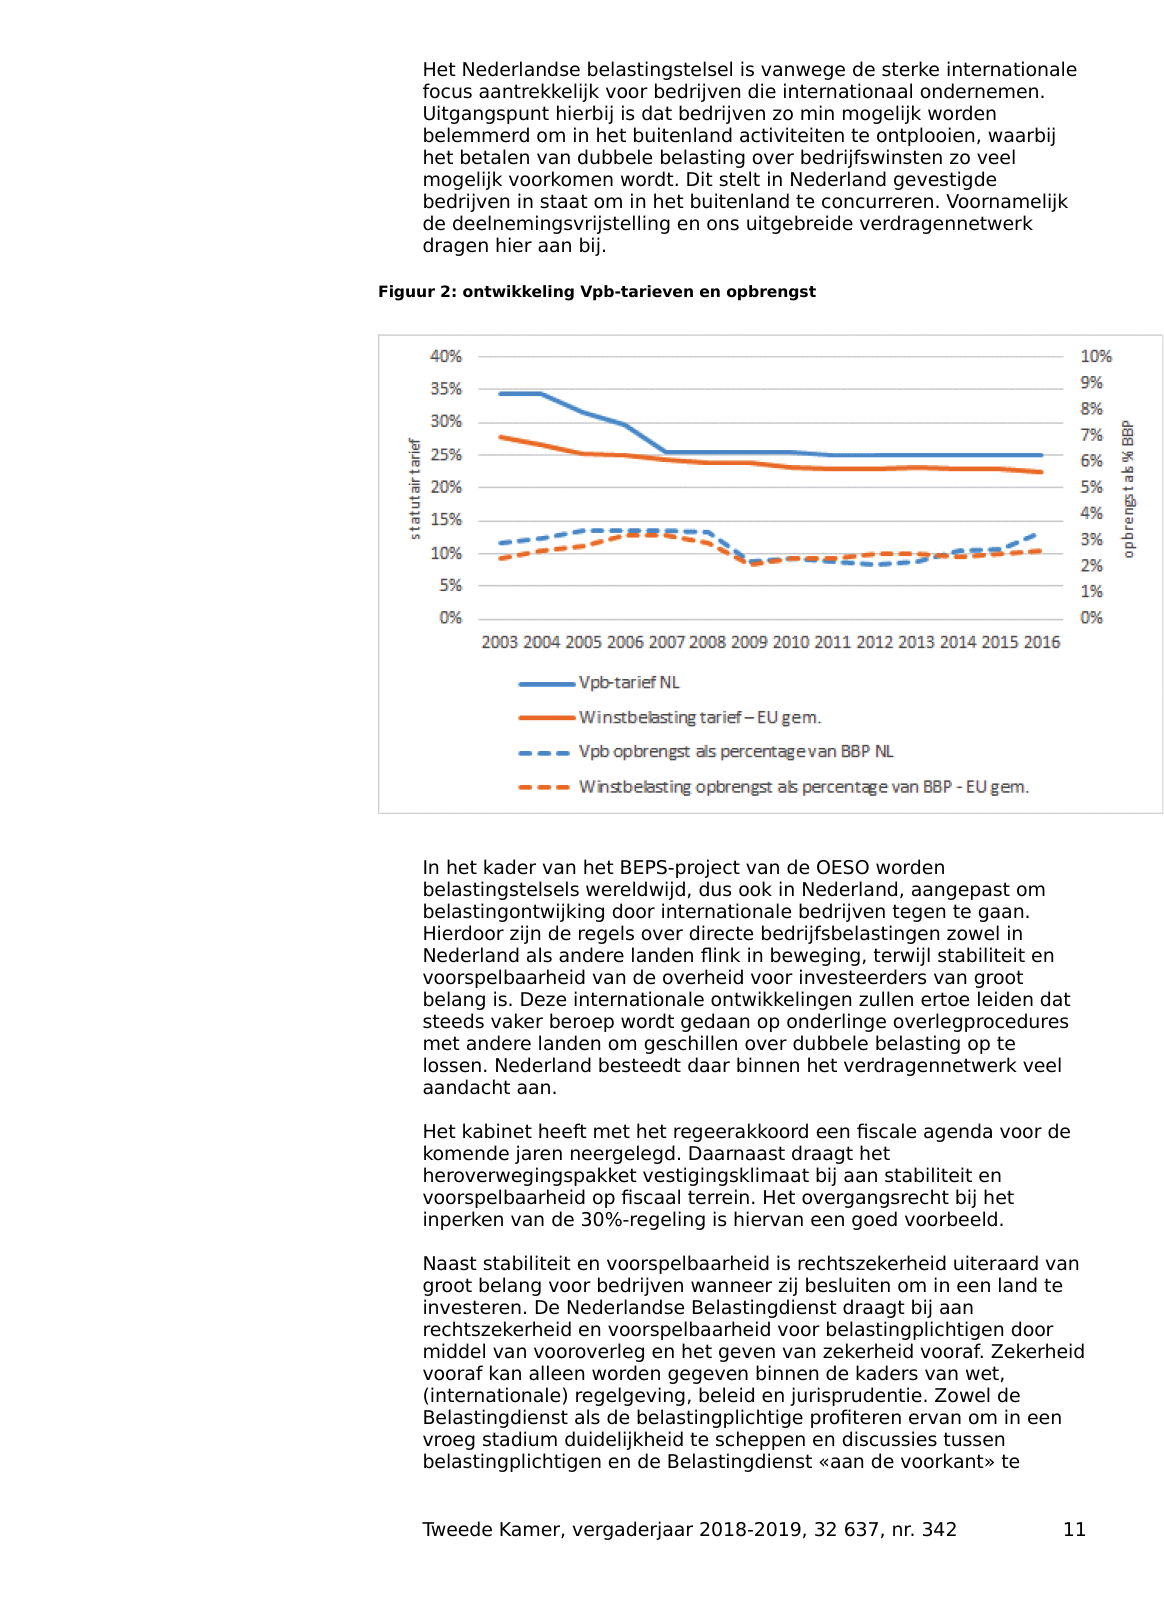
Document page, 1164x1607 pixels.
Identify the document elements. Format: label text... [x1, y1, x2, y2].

text In het kader van het BEPS-project van de OESO worden belastingstelsels wereldwijd, dus ook in Nederland, aangepast om belastingontwijking door internationale bedrijven tegen te gaan. Hierdoor zijn de regels over directe bedrijfsbelastingen zowel in Nederland als andere landen flink in beweging, terwijl stabiliteit en voorspelbaarheid van de overheid voor investeerders van groot belang is. Deze internationale ontwikkelingen zullen ertoe leiden dat steeds vaker beroep wordt gedaan op onderlinge overlegprocedures met andere landen om geschillen over dubbele belasting op te lossen. Nederland besteedt daar binnen het verdragennetwerk veel aandacht aan. [422, 857, 1087, 1099]
picture [377, 334, 1164, 814]
text Het kabinet heeft met het regeerakkoord een fiscale agenda voor de komende jaren neergelegd. Daarnaast draagt het heroverwegingspakket vestigingsklimaat bij aan stabiliteit en voorspelbaarheid op fiscaal terrein. Het overgangsrecht bij het inperken van de 30%-regeling is hiervan een goed voorbeeld. [422, 1121, 1087, 1231]
text Figuur 2: ontwikkeling Vpb-tarieven en opbrengst [378, 283, 1163, 301]
text Het Nederlandse belastingstelsel is vanwege de sterke internationale focus aantrekkelijk voor bedrijven die internationaal ondernemen. Uitgangspunt hierbij is dat bedrijven zo min mogelijk worden belemmerd om in het buitenland activiteiten te ontplooien, waarbij het betalen van dubbele belasting over bedrijfswinsten zo veel mogelijk voorkomen wordt. Dit stelt in Nederland gevestigde bedrijven in staat om in het buitenland te concurreren. Voornamelijk de deelnemingsvrijstelling en ons uitgebreide verdragennetwerk dragen hier aan bij. [422, 59, 1087, 257]
text Naast stabiliteit en voorspelbaarheid is rechtszekerheid uiteraard van groot belang voor bedrijven wanneer zij besluiten om in een land te investeren. De Nederlandse Belastingdienst draagt bij aan rechtszekerheid en voorspelbaarheid voor belastingplichtigen door middel van vooroverleg en het geven van zekerheid vooraf. Zekerheid vooraf kan alleen worden gegeven binnen de kaders van wet, (internationale) regelgeving, beleid en jurisprudentie. Zowel de Belastingdienst als de belastingplichtige profiteren ervan om in een vroeg stadium duidelijkheid te scheppen en discussies tussen belastingplichtigen en de Belastingdienst «aan de voorkant» te [422, 1253, 1087, 1473]
